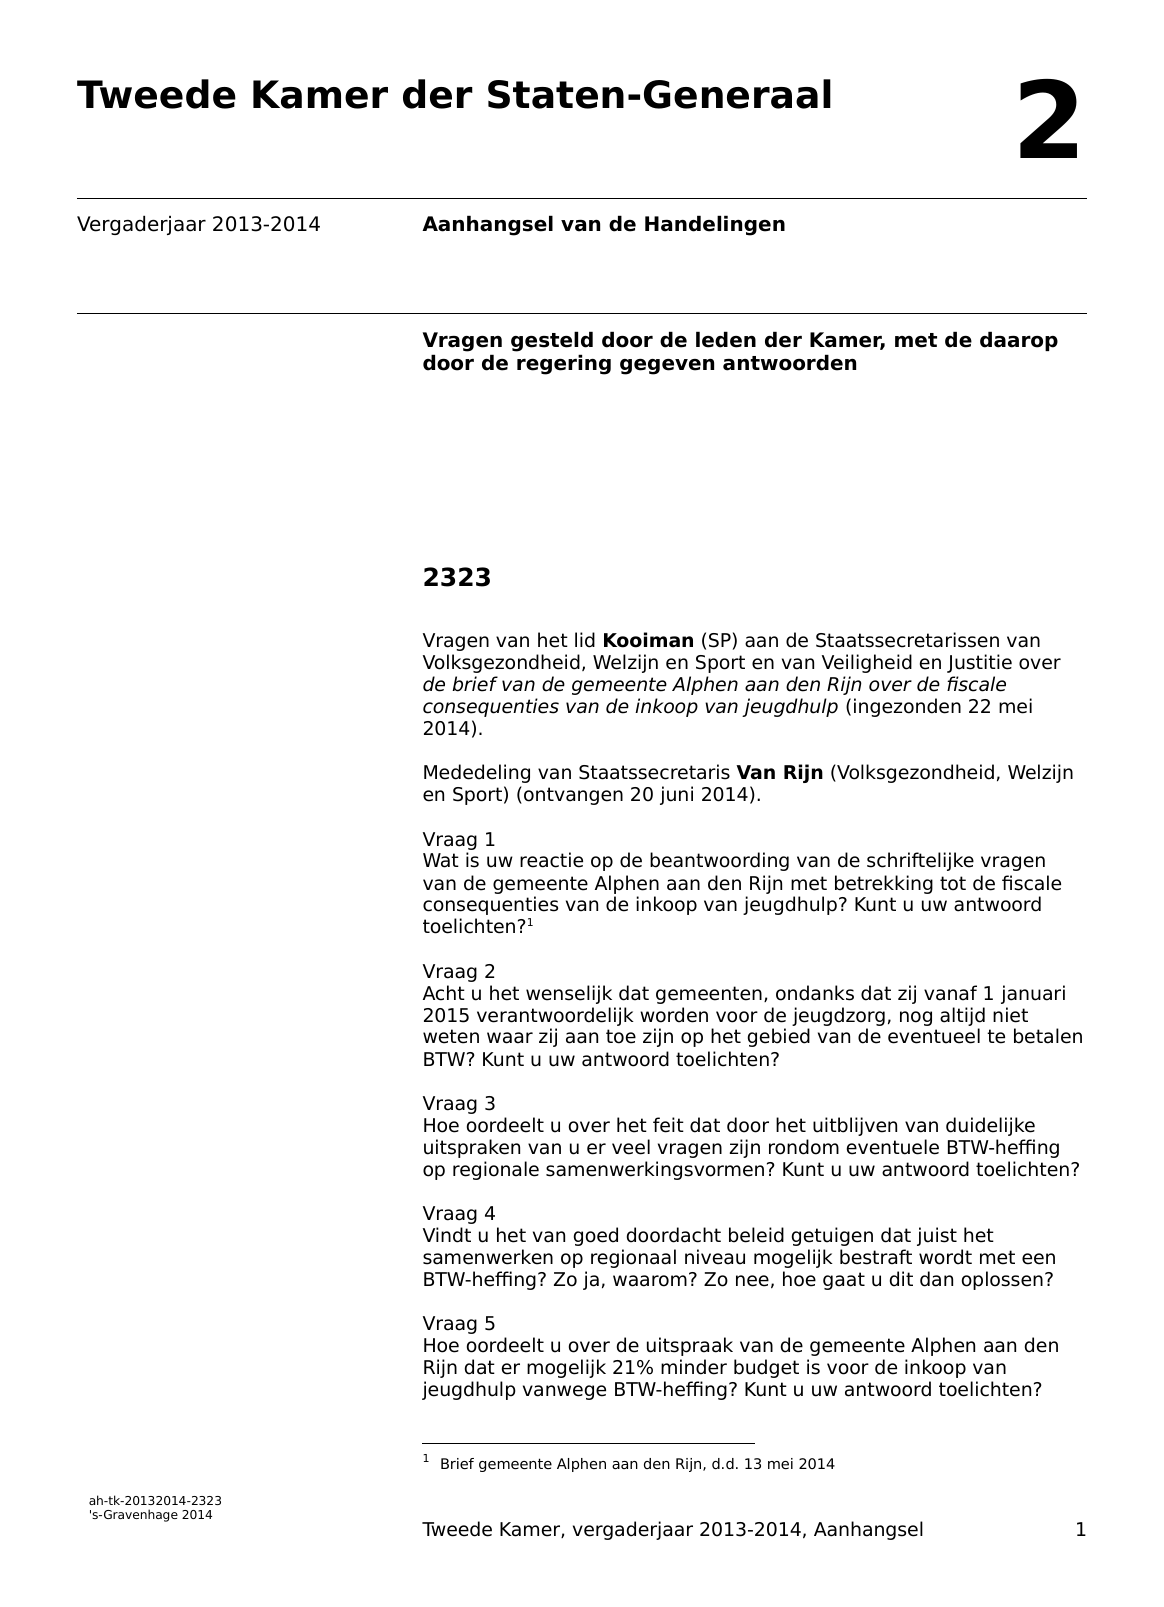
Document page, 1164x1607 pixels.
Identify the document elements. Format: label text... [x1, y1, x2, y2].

text Hoe oordeelt u over de uitspraak van de gemeente Alphen aan den Rijn dat er mogelijk 21% minder budget is voor de inkoop van jeugdhulp vanwege BTW-heffing? Kunt u uw antwoord toelichten? [422, 1335, 1087, 1401]
text 's-Gravenhage 2014 [88, 1508, 323, 1522]
text Wat is uw reactie op de beantwoording van de schriftelijke vragen van de gemeente Alphen aan den Rijn met betrekking tot de fiscale consequenties van de inkoop van jeugdhulp? Kunt u uw antwoord toelichten? [422, 850, 1087, 938]
text 2323 [422, 563, 1087, 592]
table_header Tweede Kamer der Staten-Generaal [77, 59, 886, 198]
text Mededeling van Staatssecretaris Van Rijn (Volksgezondheid, Welzijn en Sport) (ontvangen 20 juni 2014). [422, 762, 1087, 806]
table_cell Vergaderjaar 2013-2014 [77, 199, 422, 313]
text Hoe oordeelt u over het feit dat door het uitblijven van duidelijke uitspraken van u er veel vragen zijn rondom eventuele BTW-heffing op regionale samenwerkingsvormen? Kunt u uw antwoord toelichten? [422, 1114, 1087, 1181]
text ah-tk-20132014-2323 [88, 1494, 323, 1508]
text Vindt u het van goed doordacht beleid getuigen dat juist het samenwerken op regionaal niveau mogelijk bestraft wordt met een BTW-heffing? Zo ja, waarom? Zo nee, hoe gaat u dit dan oplossen? [422, 1225, 1087, 1291]
table_header 2 [886, 59, 1087, 198]
text Vraag 3 [422, 1093, 1087, 1114]
text Vraag 4 [422, 1203, 1087, 1225]
text Acht u het wenselijk dat gemeenten, ondanks dat zij vanaf 1 januari 2015 verantwoordelijk worden voor de jeugdzorg, nog altijd niet weten waar zij aan toe zijn op het gebied van de eventueel te betalen BTW? Kunt u uw antwoord toelichten? [422, 982, 1087, 1070]
text Vraag 2 [422, 961, 1087, 982]
table_cell Aanhangsel van de Handelingen [422, 199, 1087, 313]
text Vragen van het lid Kooiman (SP) aan de Staatssecretarissen van Volksgezondheid, Welzijn en Sport en van Veiligheid en Justitie over de brief van de gemeente Alphen aan den Rijn over de fiscale consequenties van de inkoop van jeugdhulp (ingezonden 22 mei 2014). [422, 630, 1087, 740]
text Vraag 1 [422, 828, 1087, 850]
table_cell Vragen gesteld door de leden der Kamer, met de daarop door de regering gegeven antwoorden [422, 314, 1087, 375]
text Vraag 5 [422, 1313, 1087, 1335]
table_cell [77, 314, 422, 375]
text Brief gemeente Alphen aan den Rijn, d.d. 13 mei 2014 [422, 1452, 1087, 1474]
